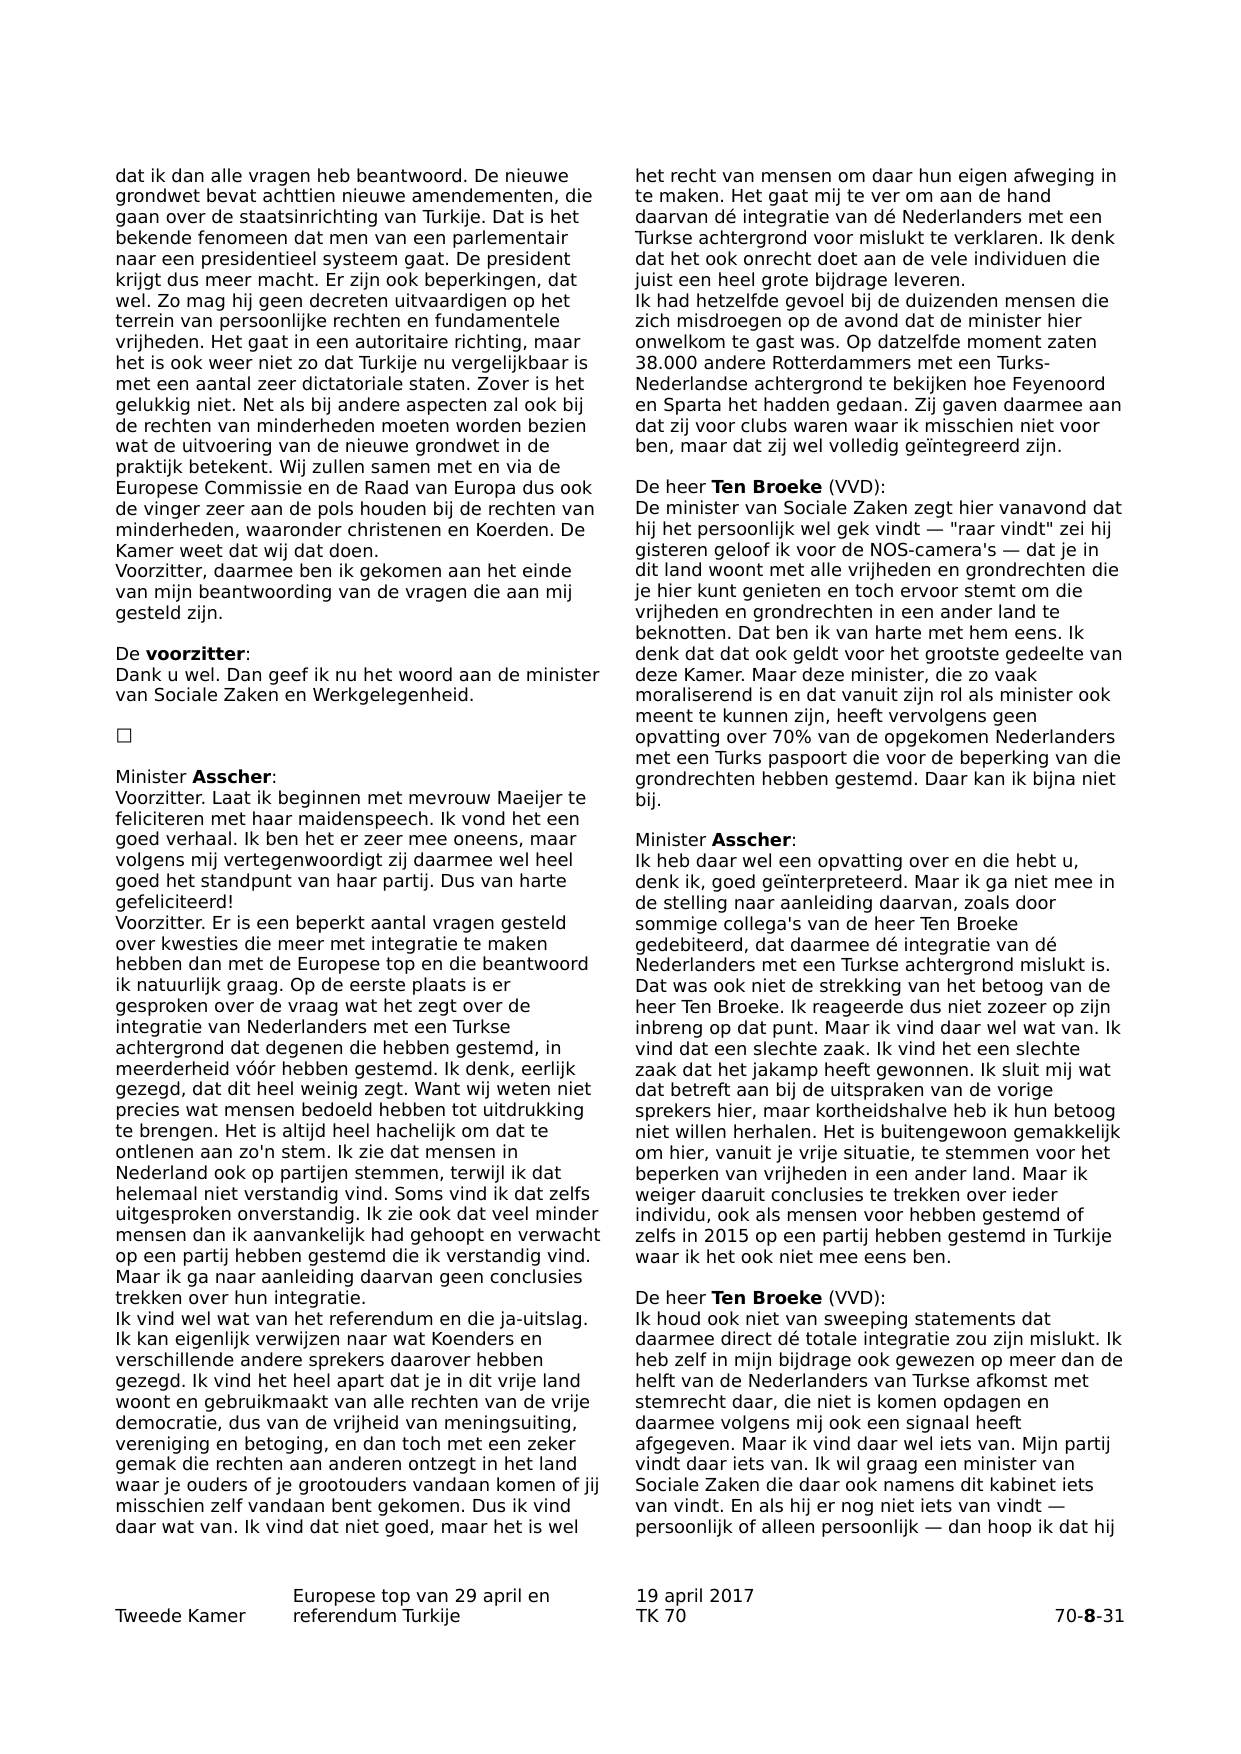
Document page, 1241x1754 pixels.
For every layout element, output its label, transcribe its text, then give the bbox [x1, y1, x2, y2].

text dat ik dan alle vragen heb beantwoord. De nieuwe grondwet bevat achttien nieuwe amendementen, die gaan over de staatsinrichting van Turkije. Dat is het bekende fenomeen dat men van een parlementair naar een presidentieel systeem gaat. De president krijgt dus meer macht. Er zijn ook beperkingen, dat wel. Zo mag hij geen decreten uitvaardigen op het terrein van persoonlijke rechten en fundamentele vrijheden. Het gaat in een autoritaire richting, maar het is ook weer niet zo dat Turkije nu vergelijkbaar is met een aantal zeer dictatoriale staten. Zover is het gelukkig niet. Net als bij andere aspecten zal ook bij de rechten van minderheden moeten worden bezien wat de uitvoering van de nieuwe grondwet in de praktijk betekent. Wij zullen samen met en via de Europese Commissie en de Raad van Europa dus ook de vinger zeer aan de pols houden bij de rechten van minderheden, waaronder christenen en Koerden. De Kamer weet dat wij dat doen. [115, 165, 605, 561]
text De minister van Sociale Zaken zegt hier vanavond dat hij het persoonlijk wel gek vindt — "raar vindt" zei hij gisteren geloof ik voor de NOS-camera's — dat je in dit land woont met alle vrijheden en grondrechten die je hier kunt genieten en toch ervoor stemt om die vrijheden en grondrechten in een ander land te beknotten. Dat ben ik van harte met hem eens. Ik denk dat dat ook geldt voor het grootste gedeelte van deze Kamer. Maar deze minister, die zo vaak moraliserend is en dat vanuit zijn rol als minister ook meent te kunnen zijn, heeft vervolgens geen opvatting over 70% van de opgekomen Nederlanders met een Turks paspoort die voor de beperking van die grondrechten hebben gestemd. Daar kan ik bijna niet bij. [635, 498, 1125, 810]
text ⬜ [115, 726, 605, 747]
text Voorzitter. Er is een beperkt aantal vragen gesteld over kwesties die meer met integratie te maken hebben dan met de Europese top en die beantwoord ik natuurlijk graag. Op de eerste plaats is er gesproken over de vraag wat het zegt over de integratie van Nederlanders met een Turkse achtergrond dat degenen die hebben gestemd, in meerderheid vóór hebben gestemd. Ik denk, eerlijk gezegd, dat dit heel weinig zegt. Want wij weten niet precies wat mensen bedoeld hebben tot uitdrukking te brengen. Het is altijd heel hachelijk om dat te ontlenen aan zo'n stem. Ik zie dat mensen in Nederland ook op partijen stemmen, terwijl ik dat helemaal niet verstandig vind. Soms vind ik dat zelfs uitgesproken onverstandig. Ik zie ook dat veel minder mensen dan ik aanvankelijk had gehoopt en verwacht op een partij hebben gestemd die ik verstandig vind. Maar ik ga naar aanleiding daarvan geen conclusies trekken over hun integratie. [115, 912, 605, 1308]
text De heer Ten Broeke (VVD): [635, 1288, 1125, 1308]
text De heer Ten Broeke (VVD): [635, 477, 1125, 498]
text Ik had hetzelfde gevoel bij de duizenden mensen die zich misdroegen op de avond dat de minister hier onwelkom te gast was. Op datzelfde moment zaten 38.000 andere Rotterdammers met een Turks-Nederlandse achtergrond te bekijken hoe Feyenoord en Sparta het hadden gedaan. Zij gaven daarmee aan dat zij voor clubs waren waar ik misschien niet voor ben, maar dat zij wel volledig geïntegreerd zijn. [635, 290, 1125, 457]
text Minister Asscher: [115, 767, 605, 787]
text Ik vind wel wat van het referendum en die ja-uitslag. Ik kan eigenlijk verwijzen naar wat Koenders en verschillende andere sprekers daarover hebben gezegd. Ik vind het heel apart dat je in dit vrije land woont en gebruikmaakt van alle rechten van de vrije democratie, dus van de vrijheid van meningsuiting, vereniging en betoging, en dan toch met een zeker gemak die rechten aan anderen ontzegt in het land waar je ouders of je grootouders vandaan komen of jij misschien zelf vandaan bent gekomen. Dus ik vind daar wat van. Ik vind dat niet goed, maar het is wel [115, 1308, 605, 1537]
text Minister Asscher: [635, 830, 1125, 851]
text Ik houd ook niet van sweeping statements dat daarmee direct dé totale integratie zou zijn mislukt. Ik heb zelf in mijn bijdrage ook gewezen op meer dan de helft van de Nederlanders van Turkse afkomst met stemrecht daar, die niet is komen opdagen en daarmee volgens mij ook een signaal heeft afgegeven. Maar ik vind daar wel iets van. Mijn partij vindt daar iets van. Ik wil graag een minister van Sociale Zaken die daar ook namens dit kabinet iets van vindt. En als hij er nog niet iets van vindt — persoonlijk of alleen persoonlijk — dan hoop ik dat hij [635, 1308, 1125, 1537]
text De voorzitter: [115, 644, 605, 664]
text Voorzitter, daarmee ben ik gekomen aan het einde van mijn beantwoording van de vragen die aan mij gesteld zijn. [115, 561, 605, 624]
text Dank u wel. Dan geef ik nu het woord aan de minister van Sociale Zaken en Werkgelegenheid. [115, 664, 605, 706]
text Ik heb daar wel een opvatting over en die hebt u, denk ik, goed geïnterpreteerd. Maar ik ga niet mee in de stelling naar aanleiding daarvan, zoals door sommige collega's van de heer Ten Broeke gedebiteerd, dat daarmee dé integratie van dé Nederlanders met een Turkse achtergrond mislukt is. Dat was ook niet de strekking van het betoog van de heer Ten Broeke. Ik reageerde dus niet zozeer op zijn inbreng op dat punt. Maar ik vind daar wel wat van. Ik vind dat een slechte zaak. Ik vind het een slechte zaak dat het jakamp heeft gewonnen. Ik sluit mij wat dat betreft aan bij de uitspraken van de vorige sprekers hier, maar kortheidshalve heb ik hun betoog niet willen herhalen. Het is buitengewoon gemakkelijk om hier, vanuit je vrije situatie, te stemmen voor het beperken van vrijheden in een ander land. Maar ik weiger daaruit conclusies te trekken over ieder individu, ook als mensen voor hebben gestemd of zelfs in 2015 op een partij hebben gestemd in Turkije waar ik het ook niet mee eens ben. [635, 851, 1125, 1268]
text het recht van mensen om daar hun eigen afweging in te maken. Het gaat mij te ver om aan de hand daarvan dé integratie van dé Nederlanders met een Turkse achtergrond voor mislukt te verklaren. Ik denk dat het ook onrecht doet aan de vele individuen die juist een heel grote bijdrage leveren. [635, 165, 1125, 290]
text Voorzitter. Laat ik beginnen met mevrouw Maeijer te feliciteren met haar maidenspeech. Ik vond het een goed verhaal. Ik ben het er zeer mee oneens, maar volgens mij vertegenwoordigt zij daarmee wel heel goed het standpunt van haar partij. Dus van harte gefeliciteerd! [115, 787, 605, 912]
